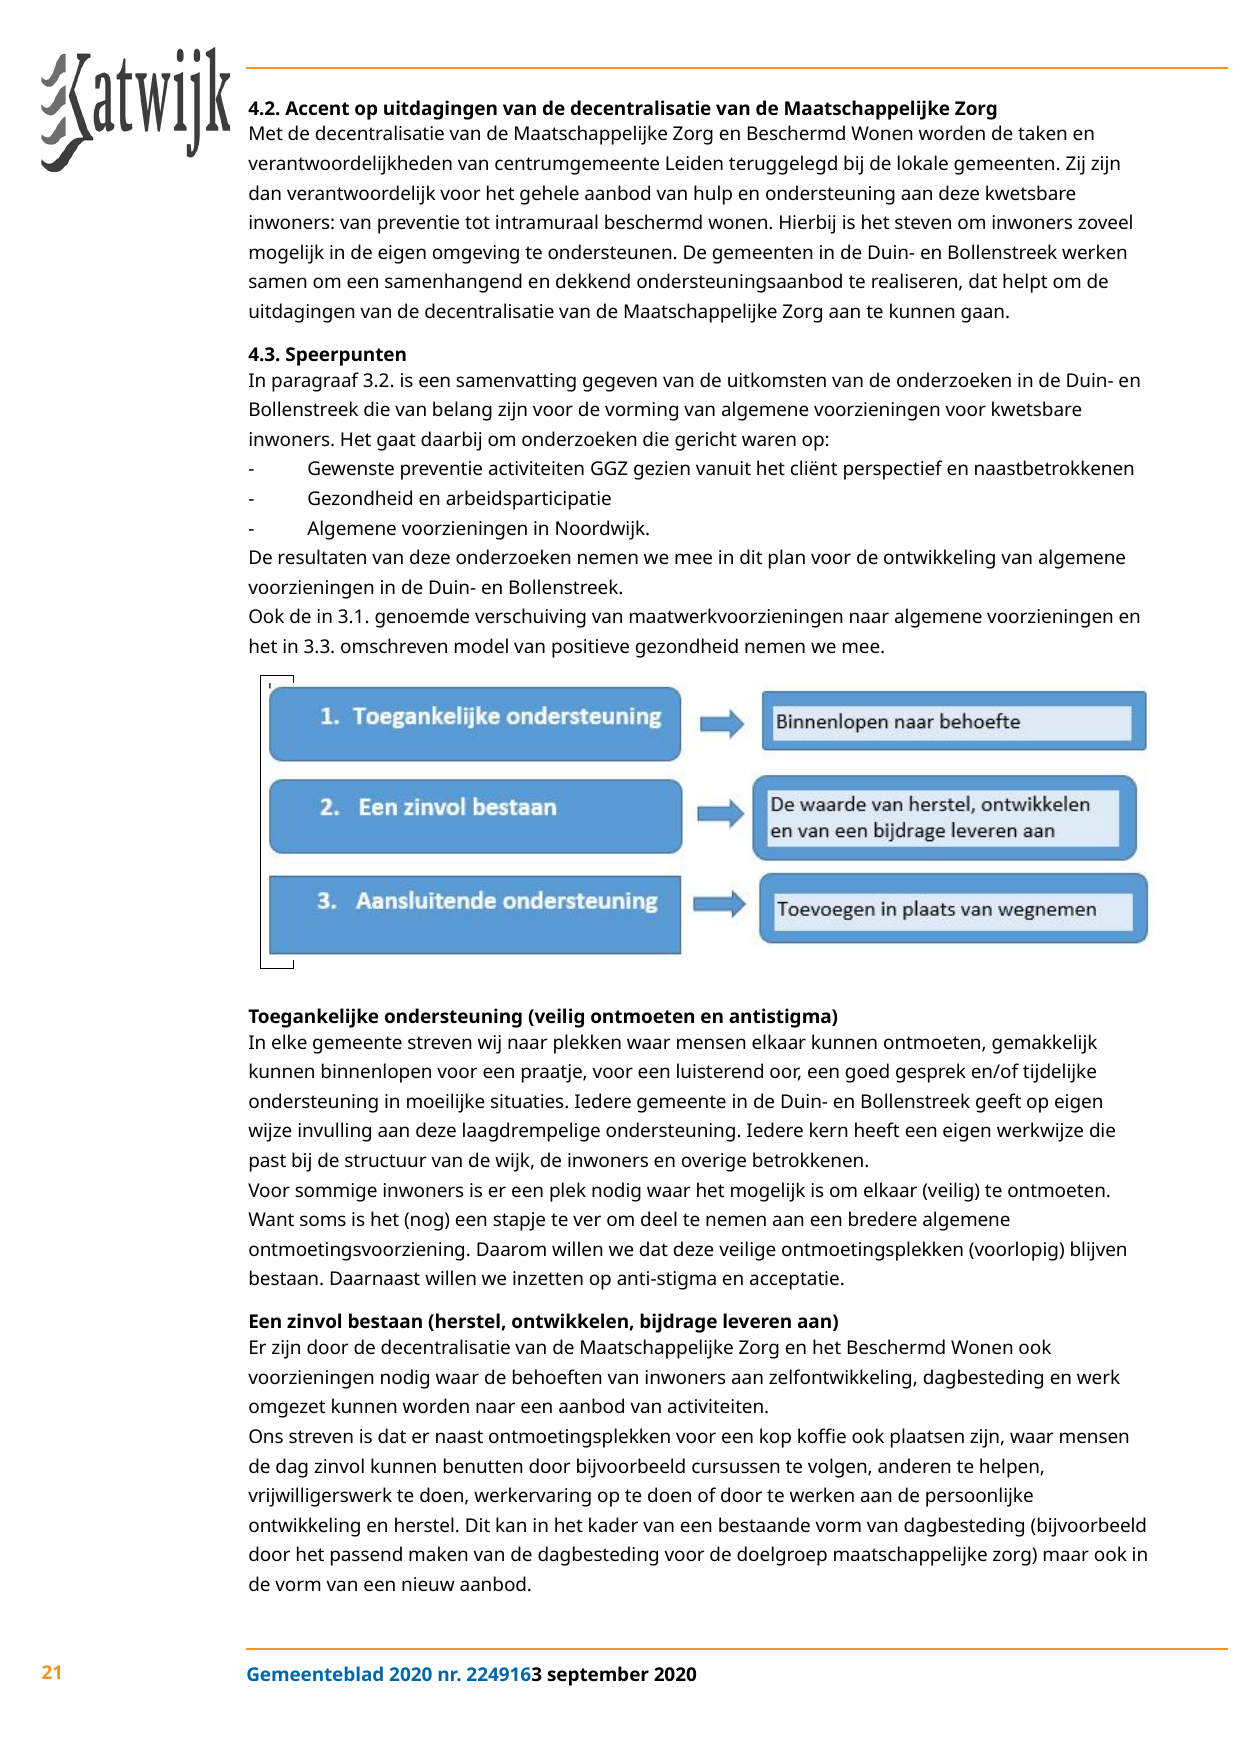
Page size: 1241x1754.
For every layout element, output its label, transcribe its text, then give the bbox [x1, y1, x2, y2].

text 4.2. Accent op uitdagingen van de decentralisatie van de Maatschappelijke Zorg [248, 95, 1152, 121]
picture [41, 47, 231, 172]
text Een zinvol bestaan (herstel, ontwikkelen, bijdrage leveren aan) [248, 1309, 1152, 1334]
text Er zijn door de decentralisatie van de Maatschappelijke Zorg en het Beschermd Wonen ook voorzieningen nodig waar de behoeften van inwoners aan zelfontwikkeling, dagbesteding en werk omgezet kunnen worden naar een aanbod van activiteiten. [248, 1334, 1152, 1419]
text De resultaten van deze onderzoeken nemen we mee in dit plan voor de ontwikkeling van algemene voorzieningen in de Duin- en Bollenstreek. [248, 544, 1152, 600]
list Gezondheid en arbeidsparticipatie [248, 485, 1152, 511]
text 4.3. Speerpunten [248, 341, 1152, 367]
list Algemene voorzieningen in Noordwijk. [248, 515, 1152, 541]
picture [268, 683, 1155, 960]
text Ons streven is dat er naast ontmoetingsplekken voor een kop koffie ook plaatsen zijn, waar mensen de dag zinvol kunnen benutten door bijvoorbeeld cursussen te volgen, anderen te helpen, vrijwilligerswerk te doen, werkervaring op te doen of door te werken aan de persoonlijke ontwikkeling en herstel. Dit kan in het kader van een bestaande vorm van dagbesteding (bijvoorbeeld door het passend maken van de dagbesteding voor de doelgroep maatschappelijke zorg) maar ook in de vorm van een nieuw aanbod. [248, 1423, 1152, 1597]
text Voor sommige inwoners is er een plek nodig waar het mogelijk is om elkaar (veilig) te ontmoeten. Want soms is het (nog) een stapje te ver om deel te nemen aan een bredere algemene ontmoetingsvoorziening. Daarom willen we dat deze veilige ontmoetingsplekken (voorlopig) blijven bestaan. Daarnaast willen we inzetten op anti-stigma en acceptatie. [248, 1177, 1152, 1291]
text In paragraaf 3.2. is een samenvatting gegeven van de uitkomsten van de onderzoeken in de Duin- en Bollenstreek die van belang zijn voor de vorming van algemene voorzieningen voor kwetsbare inwoners. Het gaat daarbij om onderzoeken die gericht waren op: [248, 367, 1152, 452]
text Ook de in 3.1. genoemde verschuiving van maatwerkvoorzieningen naar algemene voorzieningen en het in 3.3. omschreven model van positieve gezondheid nemen we mee. [248, 603, 1152, 659]
text In elke gemeente streven wij naar plekken waar mensen elkaar kunnen ontmoeten, gemakkelijk kunnen binnenlopen voor een praatje, voor een luisterend oor, een goed gesprek en/of tijdelijke ondersteuning in moeilijke situaties. Iedere gemeente in de Duin- en Bollenstreek geeft op eigen wijze invulling aan deze laagdrempelige ondersteuning. Iedere kern heeft een eigen werkwijze die past bij de structuur van de wijk, de inwoners en overige betrokkenen. [248, 1029, 1152, 1173]
text Toegankelijke ondersteuning (veilig ontmoeten en antistigma) [248, 1003, 1152, 1029]
text Met de decentralisatie van de Maatschappelijke Zorg en Beschermd Wonen worden de taken en verantwoordelijkheden van centrumgemeente Leiden teruggelegd bij de lokale gemeenten. Zij zijn dan verantwoordelijk voor het gehele aanbod van hulp en ondersteuning aan deze kwetsbare inwoners: van preventie tot intramuraal beschermd wonen. Hierbij is het steven om inwoners zoveel mogelijk in de eigen omgeving te ondersteunen. De gemeenten in de Duin- en Bollenstreek werken samen om een samenhangend en dekkend ondersteuningsaanbod te realiseren, dat helpt om de uitdagingen van de decentralisatie van de Maatschappelijke Zorg aan te kunnen gaan. [248, 121, 1152, 324]
list Gewenste preventie activiteiten GGZ gezien vanuit het cliënt perspectief en naastbetrokkenen [248, 456, 1152, 481]
